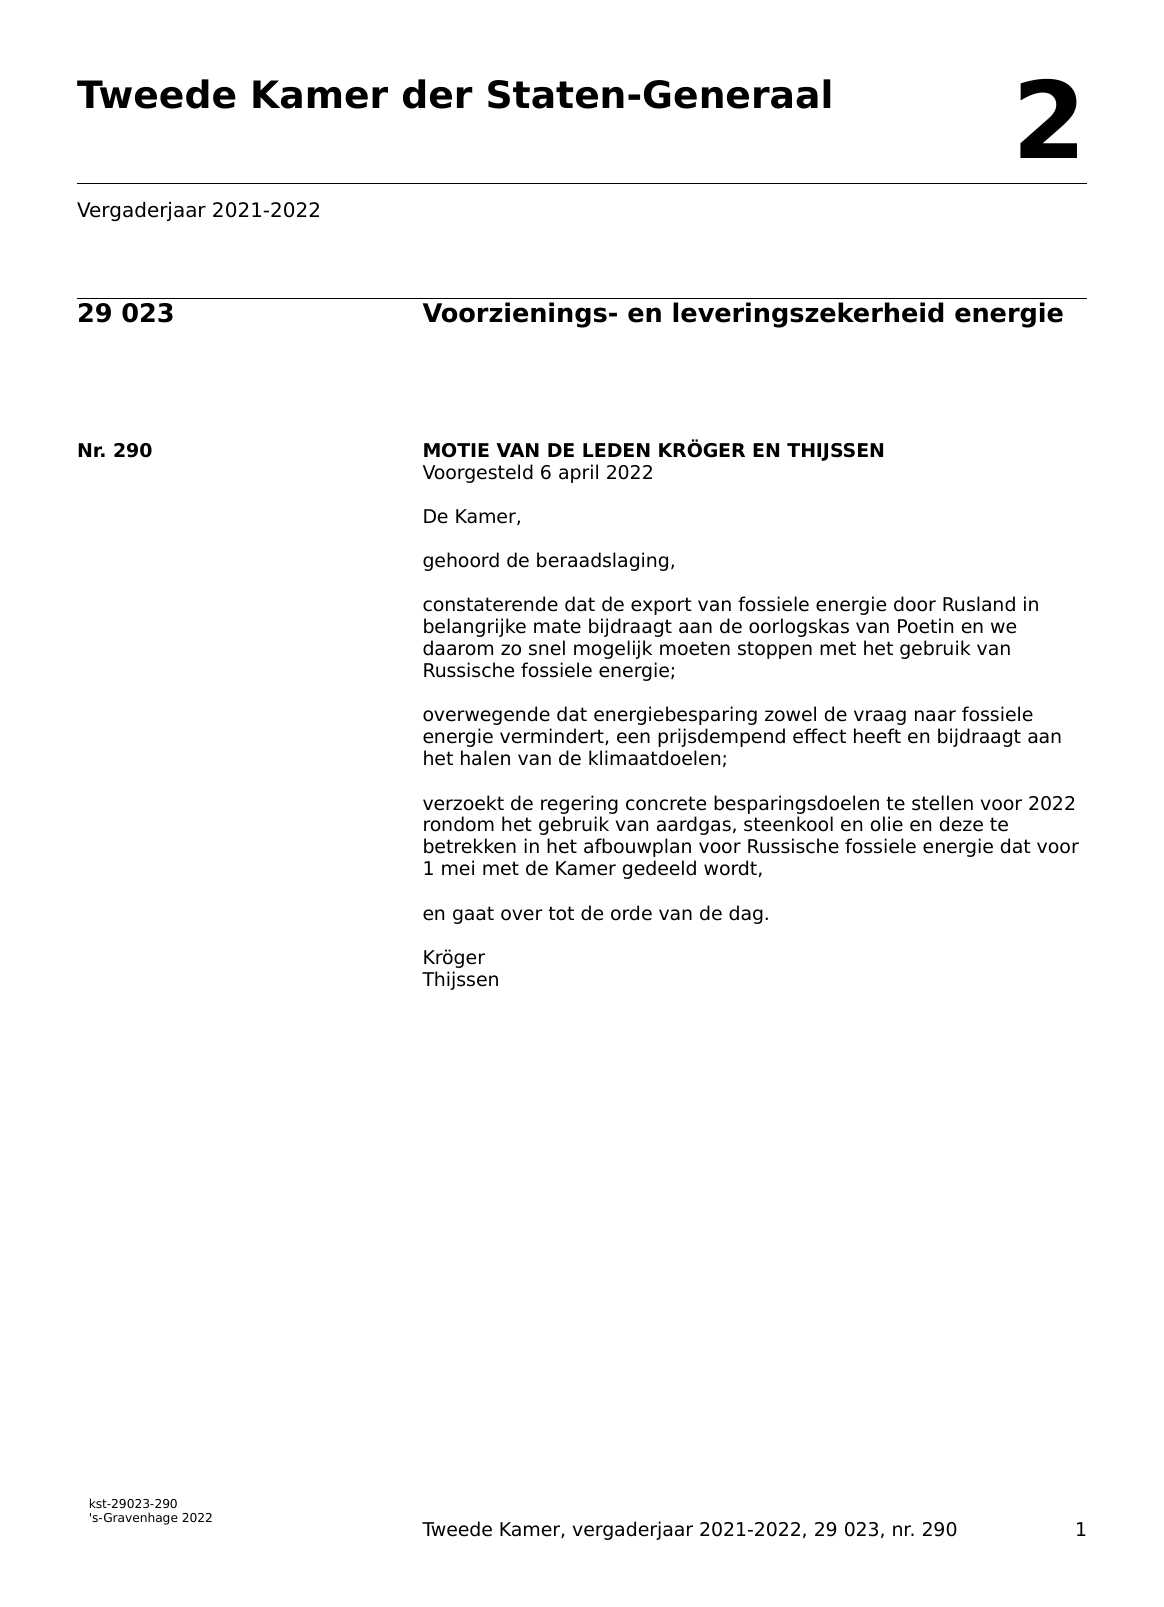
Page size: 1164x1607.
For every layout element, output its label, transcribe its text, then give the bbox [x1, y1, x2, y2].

table_header 2 [886, 59, 1087, 183]
subtitle 29 023 Voorzienings- en leveringszekerheid energie [77, 299, 1087, 329]
text en gaat over tot de orde van de dag. [422, 902, 1087, 924]
text verzoekt de regering concrete besparingsdoelen te stellen voor 2022 rondom het gebruik van aardgas, steenkool en olie en deze te betrekken in het afbouwplan voor Russische fossiele energie dat voor 1 mei met de Kamer gedeeld wordt, [422, 792, 1087, 880]
table_cell Vergaderjaar 2021-2022 [77, 184, 1087, 298]
text De Kamer, [422, 506, 1087, 528]
text overwegende dat energiebesparing zowel de vraag naar fossiele energie vermindert, een prijsdempend effect heeft en bijdraagt aan het halen van de klimaatdoelen; [422, 704, 1087, 770]
text kst-29023-290 [88, 1497, 323, 1511]
text Thijssen [422, 969, 1087, 991]
subtitle Nr. 290 MOTIE VAN DE LEDEN KRÖGER EN THIJSSEN [77, 440, 1087, 462]
text 's-Gravenhage 2022 [88, 1511, 323, 1525]
text Kröger [422, 947, 1087, 969]
text Voorgesteld 6 april 2022 [422, 462, 1087, 484]
text constaterende dat de export van fossiele energie door Rusland in belangrijke mate bijdraagt aan de oorlogskas van Poetin en we daarom zo snel mogelijk moeten stoppen met het gebruik van Russische fossiele energie; [422, 594, 1087, 682]
text gehoord de beraadslaging, [422, 550, 1087, 572]
table_header Tweede Kamer der Staten-Generaal [77, 59, 886, 183]
